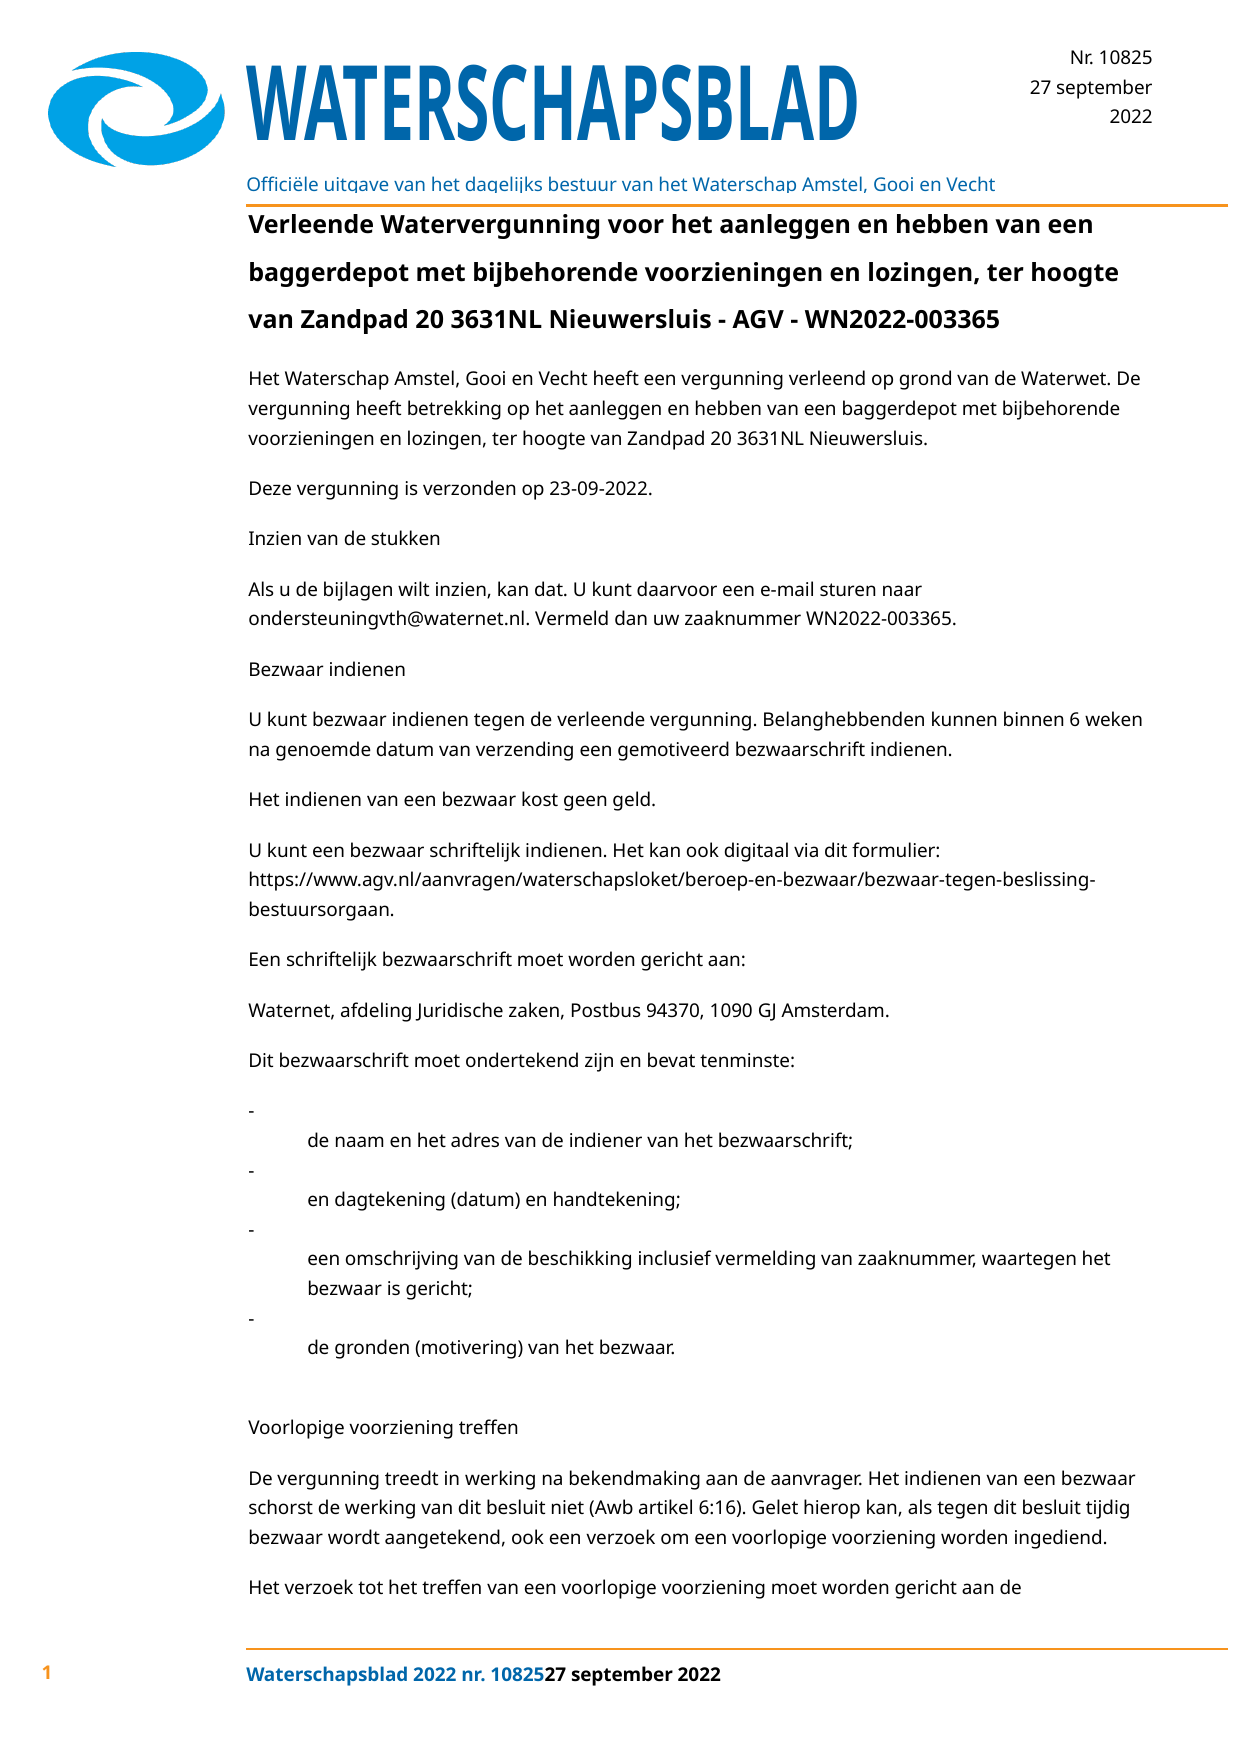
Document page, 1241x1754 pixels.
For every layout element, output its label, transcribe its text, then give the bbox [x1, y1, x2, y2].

list de naam en het adres van de indiener van het bezwaarschrift; [248, 1127, 1152, 1153]
text Als u de bijlagen wilt inzien, kan dat. U kunt daarvoor een e-mail sturen naar ondersteuningvth@waternet.nl. Vermeld dan uw zaaknummer WN2022-003365. [248, 576, 1152, 631]
list en dagtekening (datum) en handtekening; [248, 1186, 1152, 1212]
text Verleende Watervergunning voor het aanleggen en hebben van een baggerdepot met bijbehorende voorzieningen en lozingen, ter hoogte van Zandpad 20 3631NL Nieuwersluis - AGV - WN2022-003365 [248, 207, 1152, 336]
text U kunt een bezwaar schriftelijk indienen. Het kan ook digitaal via dit formulier: https://www.agv.nl/aanvragen/waterschapsloket/beroep-en-bezwaar/bezwaar-tegen-beslissing-bestuursorgaan. [248, 837, 1152, 922]
list een omschrijving van de beschikking inclusief vermelding van zaaknummer, waartegen het bezwaar is gericht; [248, 1246, 1152, 1301]
list de gronden (motivering) van het bezwaar. [248, 1334, 1152, 1360]
text Waternet, afdeling Juridische zaken, Postbus 94370, 1090 GJ Amsterdam. [248, 997, 1152, 1022]
text Deze vergunning is verzonden op 23-09-2022. [248, 475, 1152, 501]
text Voorlopige voorziening treffen [248, 1414, 1152, 1440]
text Dit bezwaarschrift moet ondertekend zijn en bevat tenminste: [248, 1047, 1152, 1073]
text Een schriftelijk bezwaarschrift moet worden gericht aan: [248, 946, 1152, 972]
text U kunt bezwaar indienen tegen de verleende vergunning. Belanghebbenden kunnen binnen 6 weken na genoemde datum van verzending een gemotiveerd bezwaarschrift indienen. [248, 706, 1152, 762]
text De vergunning treedt in werking na bekendmaking aan de aanvrager. Het indienen van een bezwaar schorst de werking van dit besluit niet (Awb artikel 6:16). Gelet hierop kan, als tegen dit besluit tijdig bezwaar wordt aangetekend, ook een verzoek om een voorlopige voorziening worden ingediend. [248, 1465, 1152, 1549]
text Inzien van de stukken [248, 526, 1152, 551]
text Het indienen van een bezwaar kost geen geld. [248, 786, 1152, 812]
text Het verzoek tot het treffen van een voorlopige voorziening moet worden gericht aan de [248, 1574, 1152, 1600]
picture [41, 47, 231, 172]
text Bezwaar indienen [248, 656, 1152, 682]
text Het Waterschap Amstel, Gooi en Vecht heeft een vergunning verleend op grond van de Waterwet. De vergunning heeft betrekking op het aanleggen en hebben van een baggerdepot met bijbehorende voorzieningen en lozingen, ter hoogte van Zandpad 20 3631NL Nieuwersluis. [248, 366, 1152, 450]
